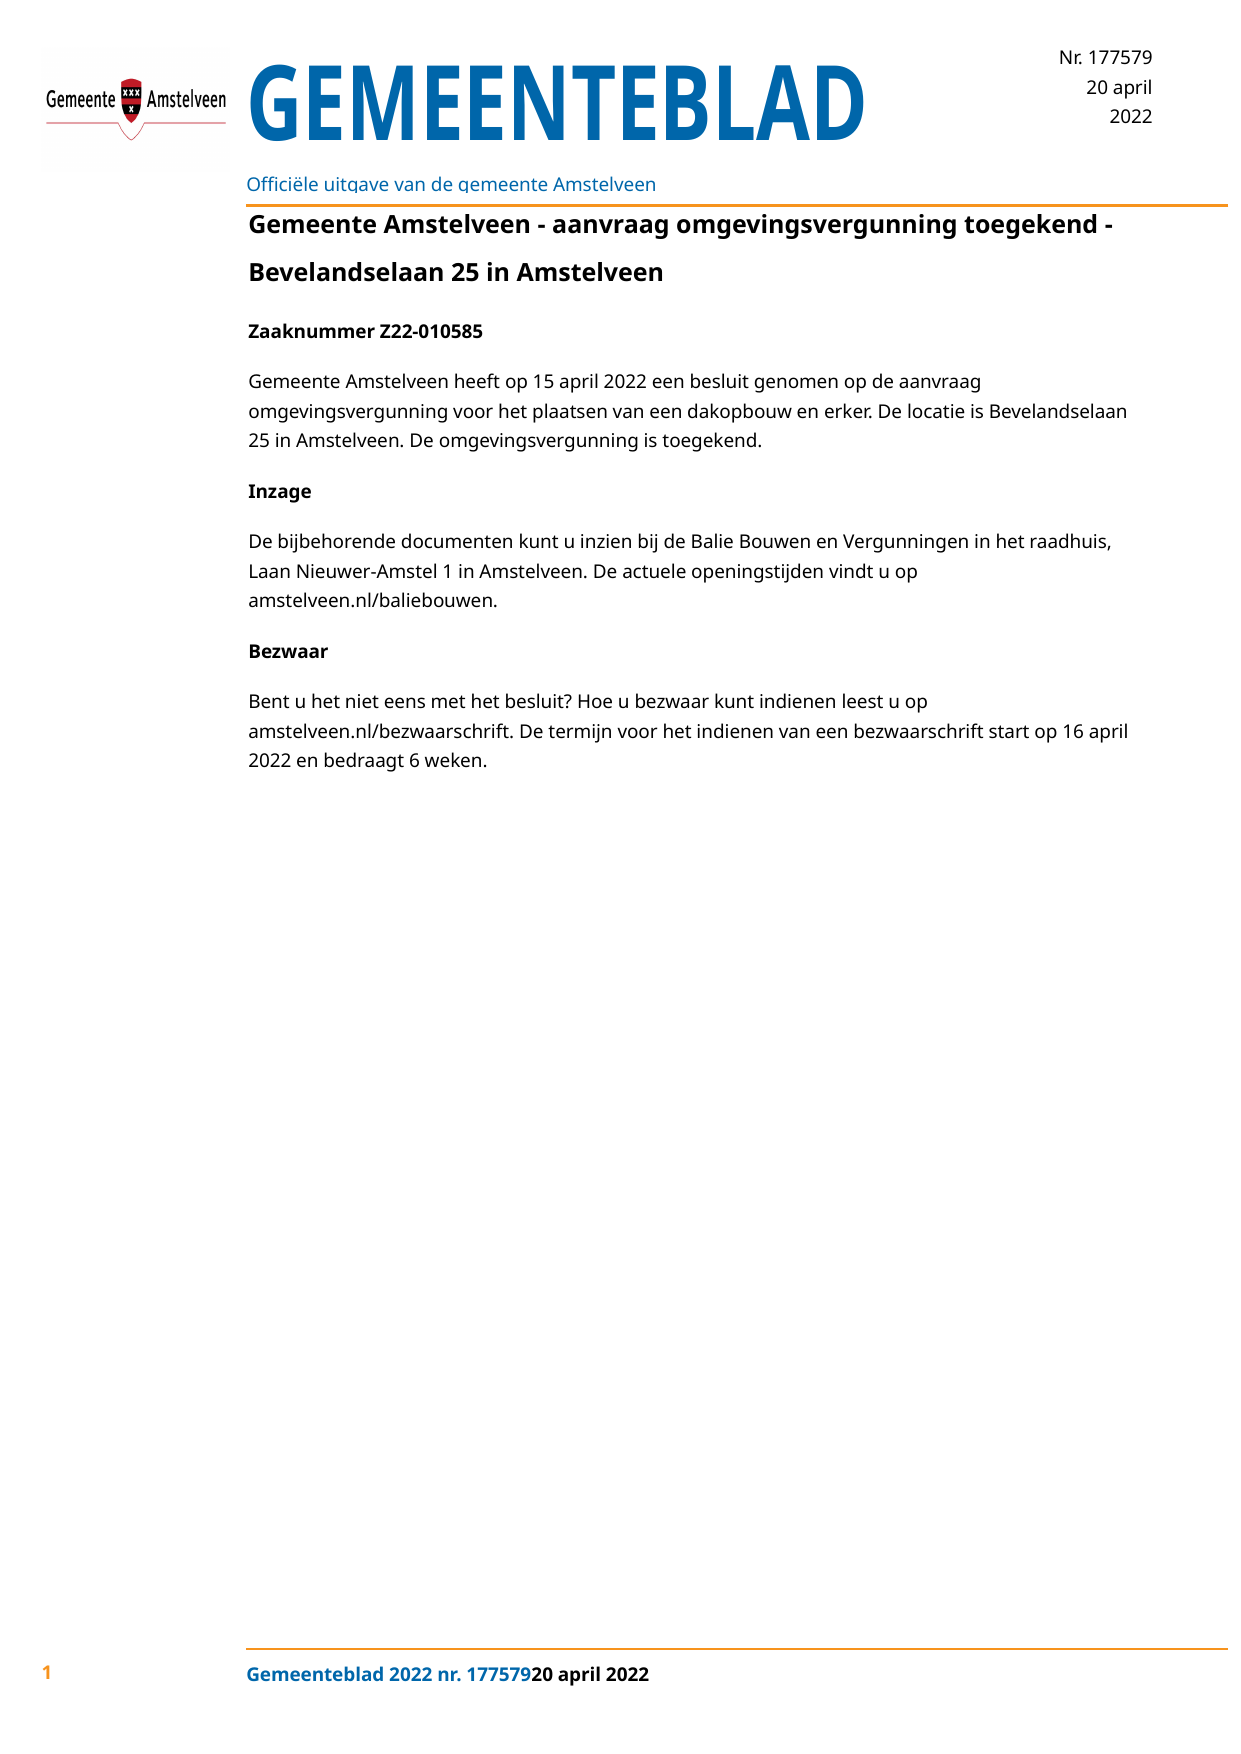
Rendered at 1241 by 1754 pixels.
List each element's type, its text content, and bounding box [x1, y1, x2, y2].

text Gemeente Amstelveen - aanvraag omgevingsvergunning toegekend - Bevelandselaan 25 in Amstelveen [248, 207, 1152, 288]
text Bezwaar [248, 638, 1152, 664]
text De bijbehorende documenten kunt u inzien bij de Balie Bouwen en Vergunningen in het raadhuis, Laan Nieuwer-Amstel 1 in Amstelveen. De actuele openingstijden vindt u op amstelveen.nl/baliebouwen. [248, 528, 1152, 613]
text Inzage [248, 478, 1152, 504]
text Gemeente Amstelveen heeft op 15 april 2022 een besluit genomen op de aanvraag omgevingsvergunning voor het plaatsen van een dakopbouw en erker. De locatie is Bevelandselaan 25 in Amstelveen. De omgevingsvergunning is toegekend. [248, 368, 1152, 453]
text Zaaknummer Z22-010585 [248, 318, 1152, 344]
picture [41, 47, 231, 172]
text Bent u het niet eens met het besluit? Hoe u bezwaar kunt indienen leest u op amstelveen.nl/bezwaarschrift. De termijn voor het indienen van een bezwaarschrift start op 16 april 2022 en bedraagt 6 weken. [248, 688, 1152, 773]
